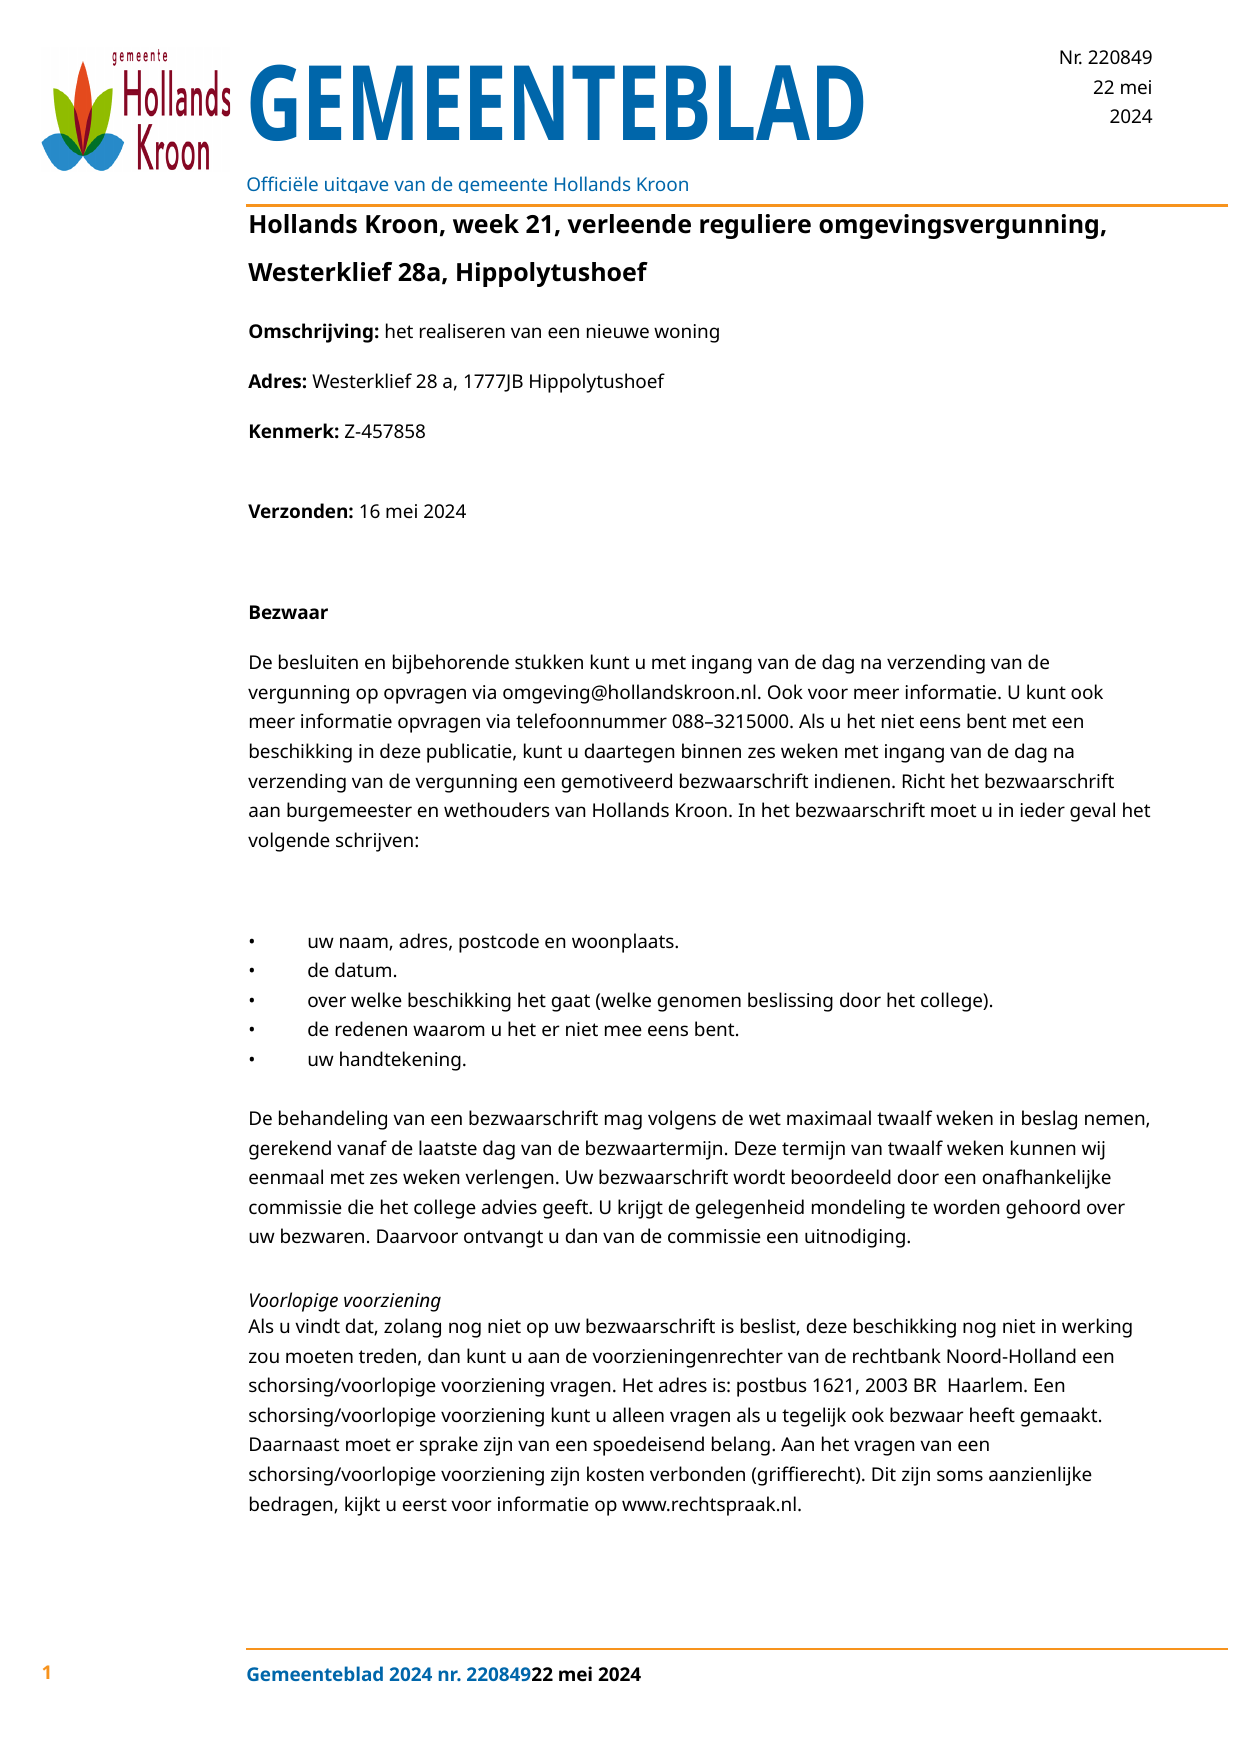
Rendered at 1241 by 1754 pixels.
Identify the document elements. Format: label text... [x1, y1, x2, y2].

text Omschrijving: het realiseren van een nieuwe woning [248, 318, 1152, 344]
list over welke beschikking het gaat (welke genomen beslissing door het college). [248, 987, 1152, 1013]
text Hollands Kroon, week 21, verleende reguliere omgevingsvergunning, Westerklief 28a, Hippolytushoef [248, 207, 1152, 288]
text Voorlopige voorziening [248, 1288, 1152, 1313]
list de datum. [248, 957, 1152, 983]
list de redenen waarom u het er niet mee eens bent. [248, 1017, 1152, 1042]
text Verzonden: 16 mei 2024 [248, 498, 1152, 524]
text De besluiten en bijbehorende stukken kunt u met ingang van de dag na verzending van de vergunning op opvragen via omgeving@hollandskroon.nl. Ook voor meer informatie. U kunt ook meer informatie opvragen via telefoonnummer 088–3215000. Als u het niet eens bent met een beschikking in deze publicatie, kunt u daartegen binnen zes weken met ingang van de dag na verzending van de vergunning een gemotiveerd bezwaarschrift indienen. Richt het bezwaarschrift aan burgemeester en wethouders van Hollands Kroon. In het bezwaarschrift moet u in ieder geval het volgende schrijven: [248, 649, 1152, 853]
text Bezwaar [248, 599, 1152, 625]
text Als u vindt dat, zolang nog niet op uw bezwaarschrift is beslist, deze beschikking nog niet in werking zou moeten treden, dan kunt u aan de voorzieningenrechter van de rechtbank Noord-Holland een schorsing/voorlopige voorziening vragen. Het adres is: postbus 1621, 2003 BR Haarlem. Een schorsing/voorlopige voorziening kunt u alleen vragen als u tegelijk ook bezwaar heeft gemaakt. Daarnaast moet er sprake zijn van een spoedeisend belang. Aan het vragen van een schorsing/voorlopige voorziening zijn kosten verbonden (griffierecht). Dit zijn soms aanzienlijke bedragen, kijkt u eerst voor informatie op www.rechtspraak.nl. [248, 1313, 1152, 1517]
text De behandeling van een bezwaarschrift mag volgens de wet maximaal twaalf weken in beslag nemen, gerekend vanaf de laatste dag van de bezwaartermijn. Deze termijn van twaalf weken kunnen wij eenmaal met zes weken verlengen. Uw bezwaarschrift wordt beoordeeld door een onafhankelijke commissie die het college advies geeft. U krijgt de gelegenheid mondeling te worden gehoord over uw bezwaren. Daarvoor ontvangt u dan van de commissie een uitnodiging. [248, 1105, 1152, 1249]
list uw handtekening. [248, 1046, 1152, 1072]
text Kenmerk: Z-457858 [248, 419, 1152, 444]
picture [41, 47, 231, 172]
table_header [248, 469, 700, 495]
text Adres: Westerklief 28 a, 1777JB Hippolytushoef [248, 368, 1152, 394]
list uw naam, adres, postcode en woonplaats. [248, 928, 1152, 953]
table_header [700, 469, 1152, 495]
